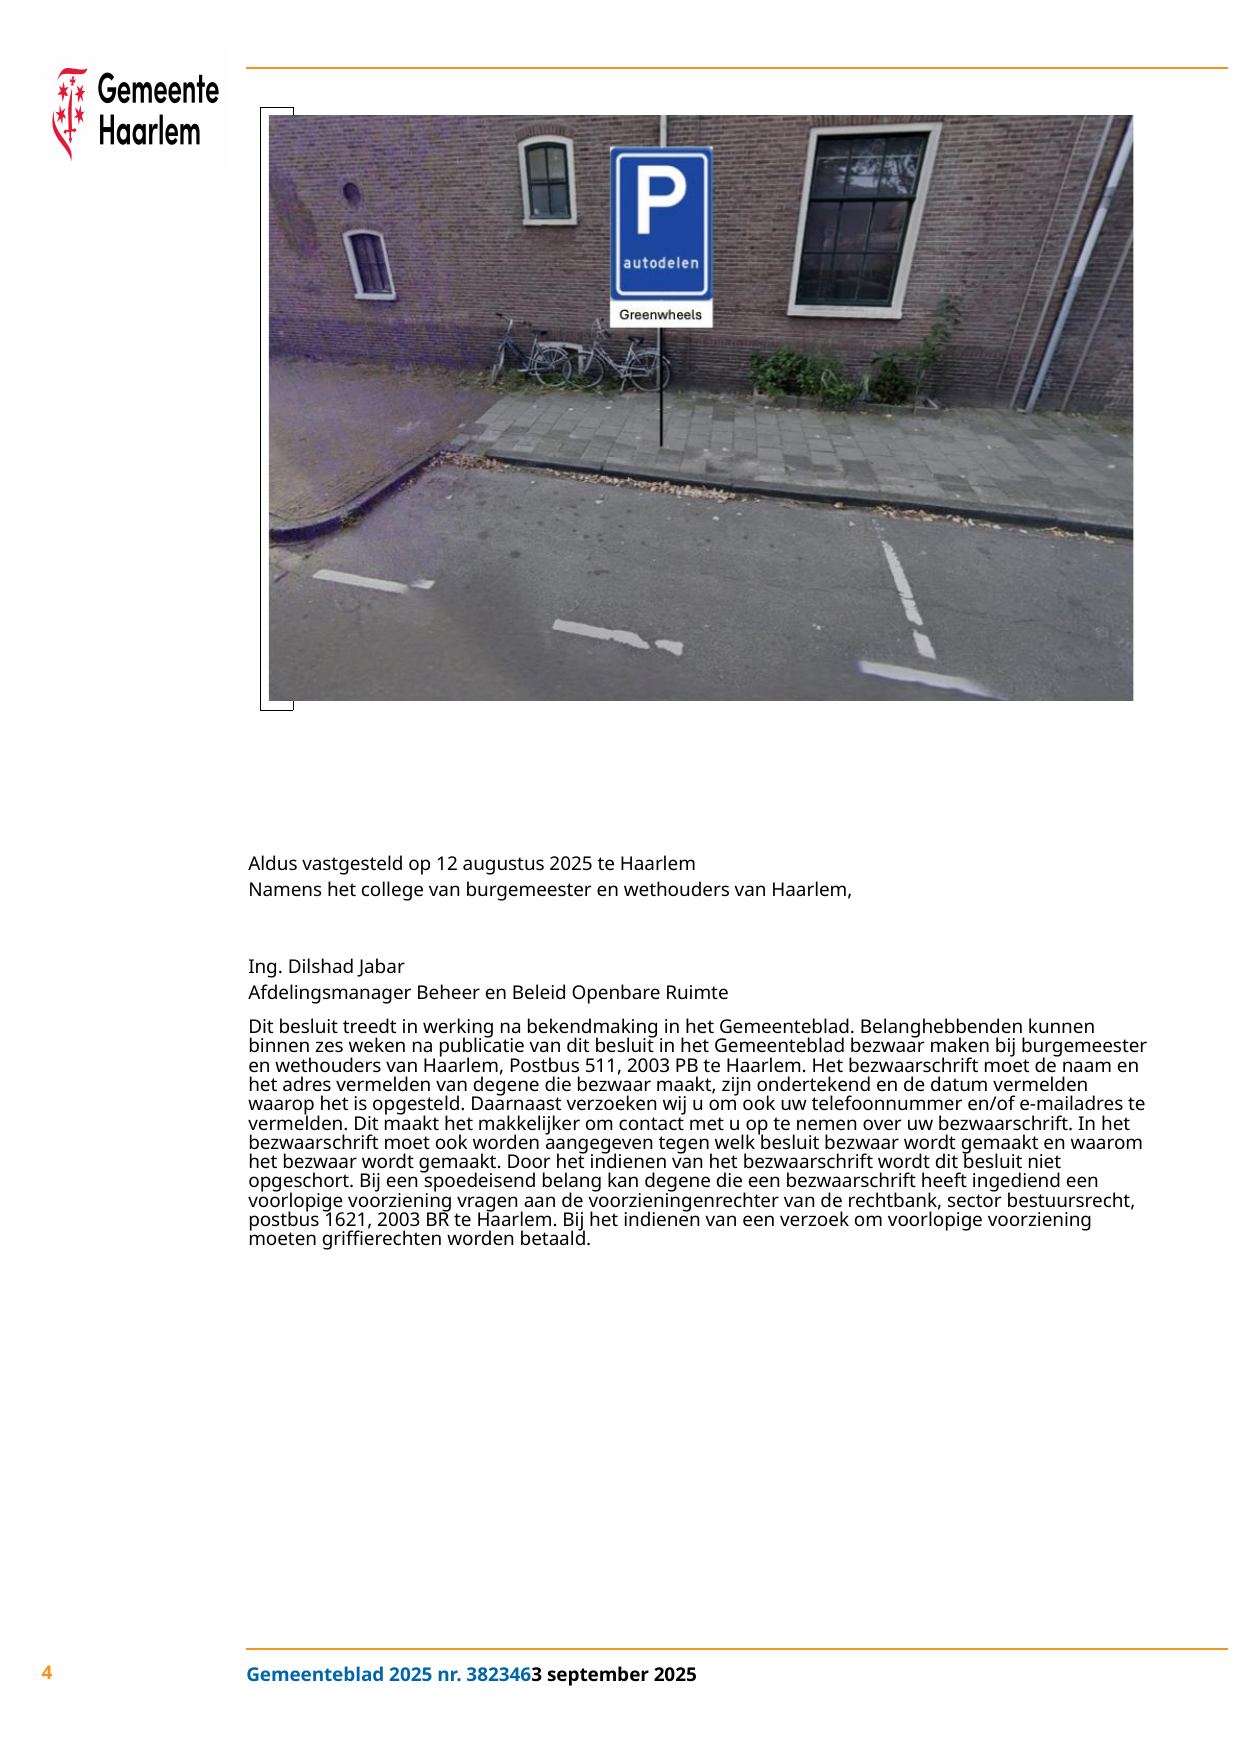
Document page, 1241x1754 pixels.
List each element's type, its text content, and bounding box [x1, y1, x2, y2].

text Dit besluit treedt in werking na bekendmaking in het Gemeenteblad. Belanghebbenden kunnen binnen zes weken na publicatie van dit besluit in het Gemeenteblad bezwaar maken bij burgemeester en wethouders van Haarlem, Postbus 511, 2003 PB te Haarlem. Het bezwaarschrift moet de naam en het adres vermelden van degene die bezwaar maakt, zijn ondertekend en de datum vermelden waarop het is opgesteld. Daarnaast verzoeken wij u om ook uw telefoonnummer en/of e-mailadres te vermelden. Dit maakt het makkelijker om contact met u op te nemen over uw bezwaarschrift. In het bezwaarschrift moet ook worden aangegeven tegen welk besluit bezwaar wordt gemaakt en waarom het bezwaar wordt gemaakt. Door het indienen van het bezwaarschrift wordt dit besluit niet opgeschort. Bij een spoedeisend belang kan degene die een bezwaarschrift heeft ingediend een voorlopige voorziening vragen aan de voorzieningenrechter van de rechtbank, sector bestuursrecht, postbus 1621, 2003 BR te Haarlem. Bij het indienen van een verzoek om voorlopige voorziening moeten griffierechten worden betaald. [248, 1018, 1152, 1249]
text Afdelingsmanager Beheer en Beleid Openbare Ruimte [248, 979, 1152, 1004]
picture [41, 47, 231, 172]
text Namens het college van burgemeester en wethouders van Haarlem, [248, 876, 1152, 902]
picture [268, 115, 1134, 701]
text Aldus vastgesteld op 12 augustus 2025 te Haarlem [248, 850, 1152, 876]
text Ing. Dilshad Jabar [248, 953, 1152, 979]
